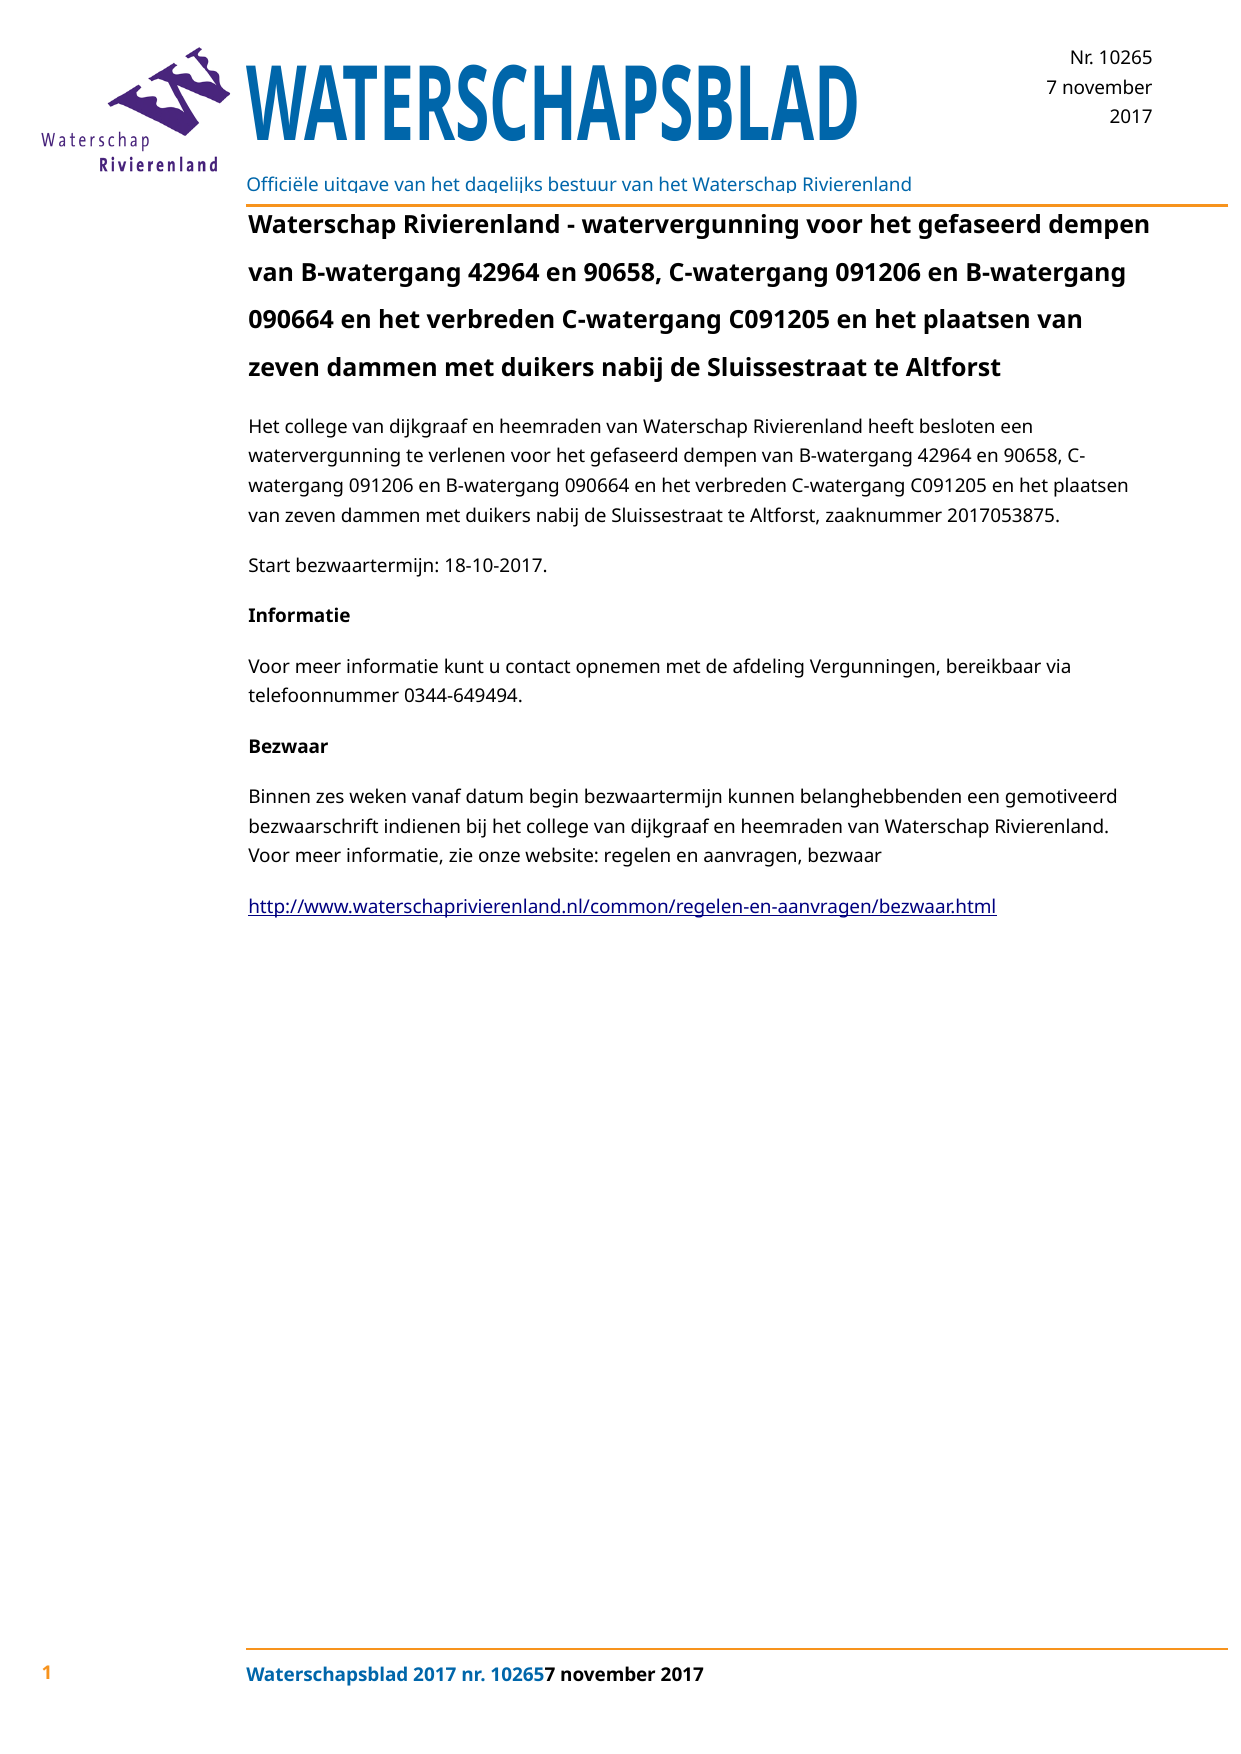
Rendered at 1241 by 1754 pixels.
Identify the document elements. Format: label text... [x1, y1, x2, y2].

text Bezwaar [248, 733, 1152, 759]
text Waterschap Rivierenland - watervergunning voor het gefaseerd dempen van B-watergang 42964 en 90658, C-watergang 091206 en B-watergang 090664 en het verbreden C-watergang C091205 en het plaatsen van zeven dammen met duikers nabij de Sluissestraat te Altforst [248, 207, 1152, 384]
text http://www.waterschaprivierenland.nl/common/regelen-en-aanvragen/bezwaar.html [248, 893, 1152, 919]
text Het college van dijkgraaf en heemraden van Waterschap Rivierenland heeft besloten een watervergunning te verlenen voor het gefaseerd dempen van B-watergang 42964 en 90658, C-watergang 091206 en B-watergang 090664 en het verbreden C-watergang C091205 en het plaatsen van zeven dammen met duikers nabij de Sluissestraat te Altforst, zaaknummer 2017053875. [248, 413, 1152, 528]
text Voor meer informatie kunt u contact opnemen met de afdeling Vergunningen, bereikbaar via telefoonnummer 0344-649494. [248, 653, 1152, 708]
picture [41, 47, 231, 172]
text Binnen zes weken vanaf datum begin bezwaartermijn kunnen belanghebbenden een gemotiveerd bezwaarschrift indienen bij het college van dijkgraaf en heemraden van Waterschap Rivierenland. Voor meer informatie, zie onze website: regelen en aanvragen, bezwaar [248, 783, 1152, 868]
text Informatie [248, 603, 1152, 628]
text Start bezwaartermijn: 18-10-2017. [248, 552, 1152, 578]
